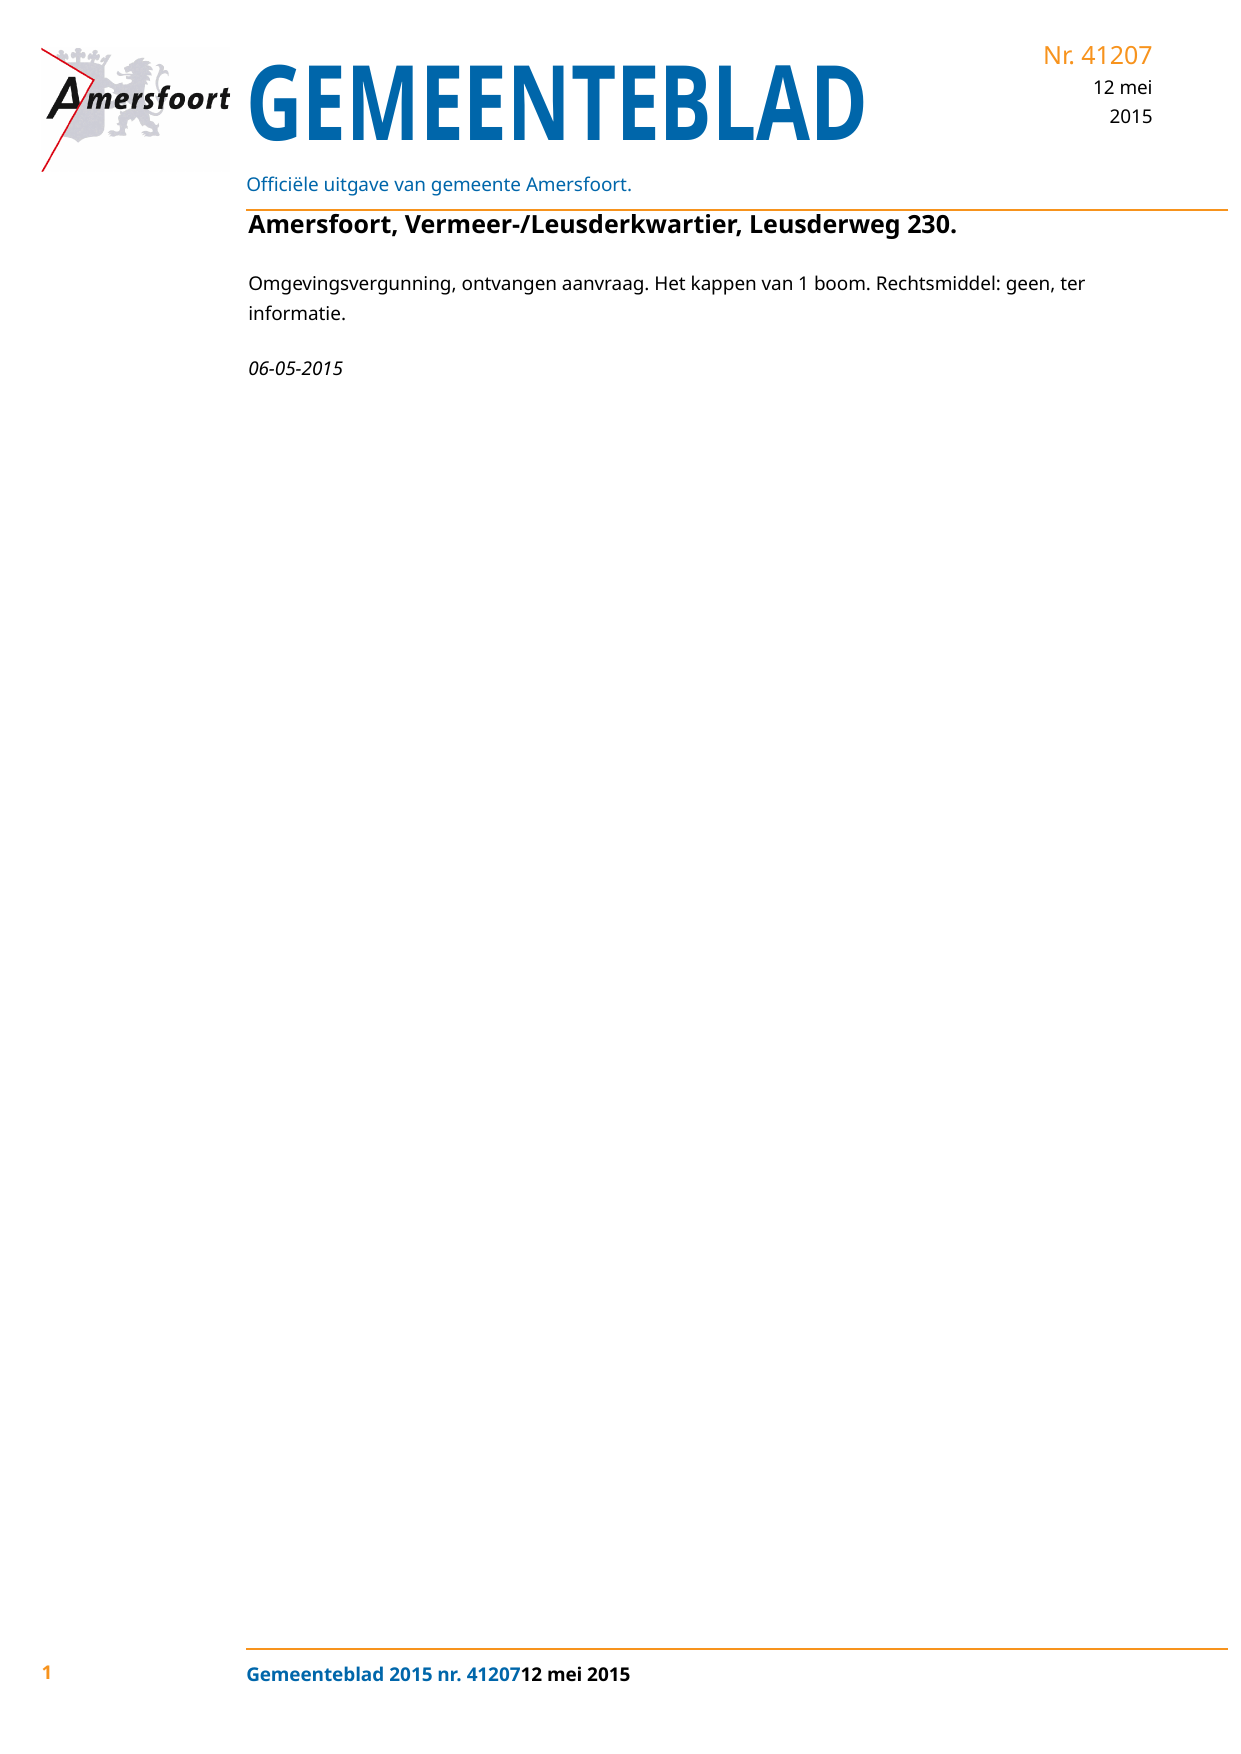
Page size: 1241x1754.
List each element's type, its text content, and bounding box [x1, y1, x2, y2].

text Amersfoort, Vermeer-/Leusderkwartier, Leusderweg 230. [248, 211, 1152, 241]
text 06-05-2015 [248, 355, 1152, 381]
text Omgevingsvergunning, ontvangen aanvraag. Het kappen van 1 boom. Rechtsmiddel: geen, ter informatie. [248, 270, 1152, 326]
picture [41, 47, 231, 172]
